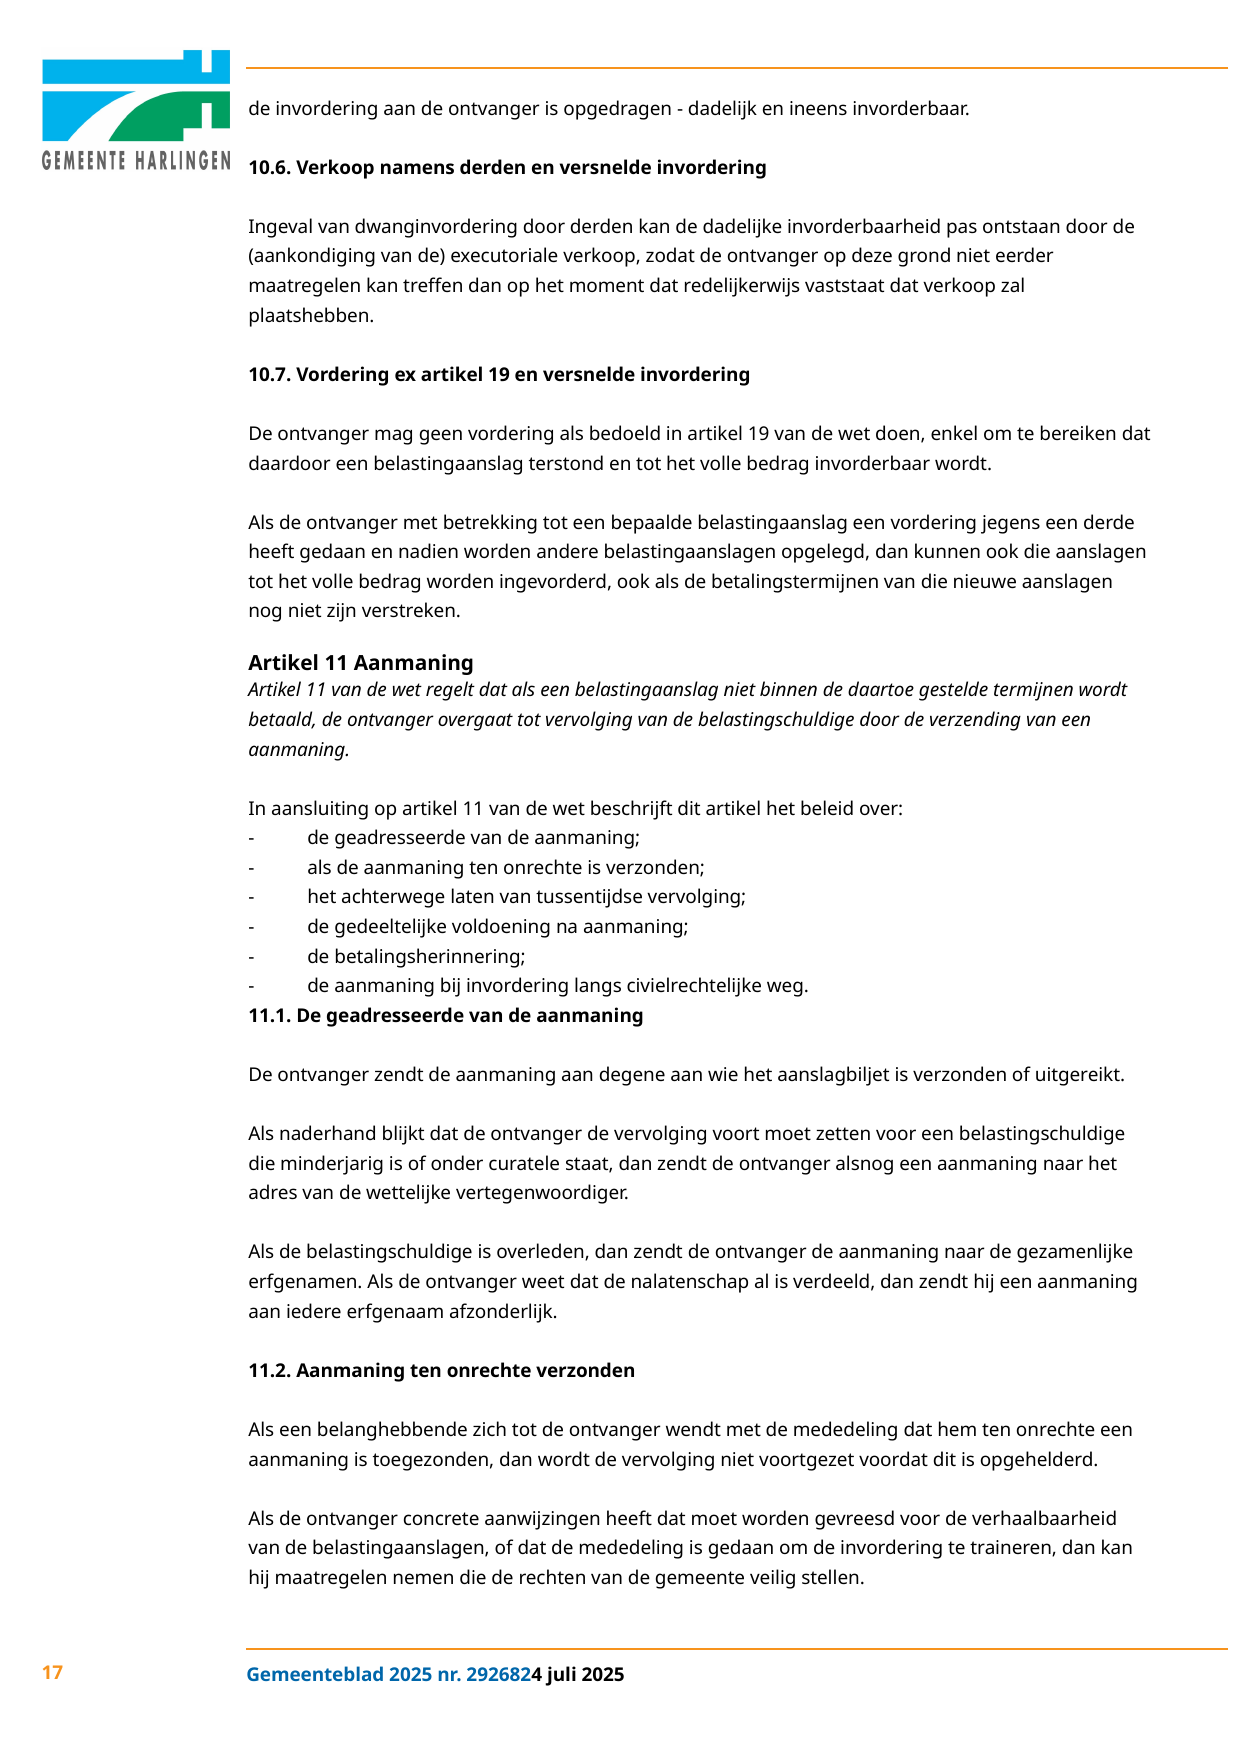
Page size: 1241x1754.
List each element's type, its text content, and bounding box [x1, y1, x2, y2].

text 11.2. Aanmaning ten onrechte verzonden [248, 1357, 1152, 1383]
text Als naderhand blijkt dat de ontvanger de vervolging voort moet zetten voor een belastingschuldige die minderjarig is of onder curatele staat, dan zendt de ontvanger alsnog een aanmaning naar het adres van de wettelijke vertegenwoordiger. [248, 1120, 1152, 1205]
text In aansluiting op artikel 11 van de wet beschrijft dit artikel het beleid over: [248, 795, 1152, 821]
text Ingeval van dwanginvordering door derden kan de dadelijke invorderbaarheid pas ontstaan door de (aankondiging van de) executoriale verkoop, zodat de ontvanger op deze grond niet eerder maatregelen kan treffen dan op het moment dat redelijkerwijs vaststaat dat verkoop zal plaatshebben. [248, 213, 1152, 328]
text Artikel 11 Aanmaning [248, 648, 1152, 677]
text De ontvanger mag geen vordering als bedoeld in artikel 19 van de wet doen, enkel om te bereiken dat daardoor een belastingaanslag terstond en tot het volle bedrag invorderbaar wordt. [248, 420, 1152, 476]
list de aanmaning bij invordering langs civielrechtelijke weg. [248, 972, 1152, 998]
text Als de ontvanger concrete aanwijzingen heeft dat moet worden gevreesd voor de verhaalbaarheid van de belastingaanslagen, of dat de mededeling is gedaan om de invordering te traineren, dan kan hij maatregelen nemen die de rechten van de gemeente veilig stellen. [248, 1505, 1152, 1590]
text de invordering aan de ontvanger is opgedragen - dadelijk en ineens invorderbaar. [248, 95, 1152, 121]
text Artikel 11 van de wet regelt dat als een belastingaanslag niet binnen de daartoe gestelde termijnen wordt betaald, de ontvanger overgaat tot vervolging van de belastingschuldige door de verzending van een aanmaning. [248, 677, 1152, 761]
text 10.6. Verkoop namens derden en versnelde invordering [248, 154, 1152, 180]
list als de aanmaning ten onrechte is verzonden; [248, 854, 1152, 880]
list de gedeeltelijke voldoening na aanmaning; [248, 913, 1152, 939]
text De ontvanger zendt de aanmaning aan degene aan wie het aanslagbiljet is verzonden of uitgereikt. [248, 1061, 1152, 1087]
picture [41, 47, 231, 172]
text 10.7. Vordering ex artikel 19 en versnelde invordering [248, 361, 1152, 387]
list het achterwege laten van tussentijdse vervolging; [248, 884, 1152, 909]
text Als de ontvanger met betrekking tot een bepaalde belastingaanslag een vordering jegens een derde heeft gedaan en nadien worden andere belastingaanslagen opgelegd, dan kunnen ook die aanslagen tot het volle bedrag worden ingevorderd, ook als de betalingstermijnen van die nieuwe aanslagen nog niet zijn verstreken. [248, 509, 1152, 623]
text Als de belastingschuldige is overleden, dan zendt de ontvanger de aanmaning naar de gezamenlijke erfgenamen. Als de ontvanger weet dat de nalatenschap al is verdeeld, dan zendt hij een aanmaning aan iedere erfgenaam afzonderlijk. [248, 1239, 1152, 1323]
list de geadresseerde van de aanmaning; [248, 824, 1152, 850]
text Als een belanghebbende zich tot de ontvanger wendt met de mededeling dat hem ten onrechte een aanmaning is toegezonden, dan wordt de vervolging niet voortgezet voordat dit is opgehelderd. [248, 1416, 1152, 1471]
list de betalingsherinnering; [248, 943, 1152, 968]
text 11.1. De geadresseerde van de aanmaning [248, 1002, 1152, 1028]
